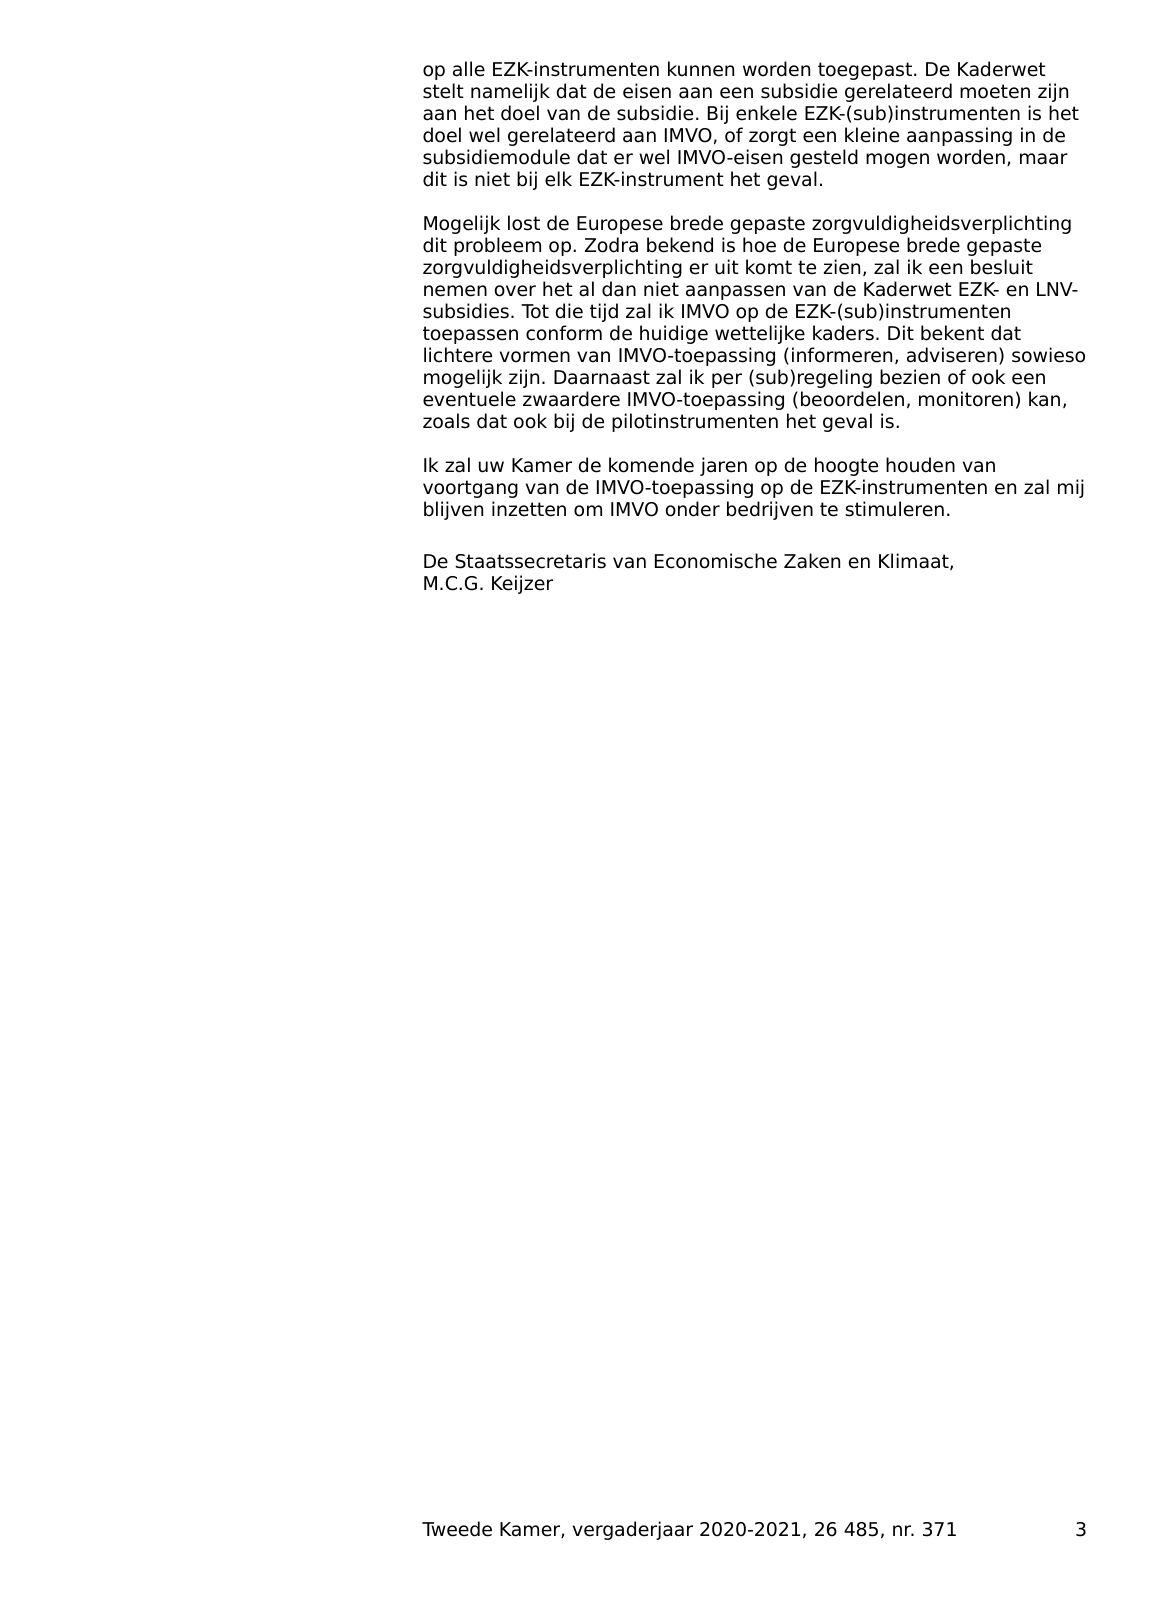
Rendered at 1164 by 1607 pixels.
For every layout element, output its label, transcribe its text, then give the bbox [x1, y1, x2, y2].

text Mogelijk lost de Europese brede gepaste zorgvuldigheidsverplichting dit probleem op. Zodra bekend is hoe de Europese brede gepaste zorgvuldigheidsverplichting er uit komt te zien, zal ik een besluit nemen over het al dan niet aanpassen van de Kaderwet EZK- en LNV-subsidies. Tot die tijd zal ik IMVO op de EZK-(sub)instrumenten toepassen conform de huidige wettelijke kaders. Dit bekent dat lichtere vormen van IMVO-toepassing (informeren, adviseren) sowieso mogelijk zijn. Daarnaast zal ik per (sub)regeling bezien of ook een eventuele zwaardere IMVO-toepassing (beoordelen, monitoren) kan, zoals dat ook bij de pilotinstrumenten het geval is. [422, 213, 1087, 433]
text op alle EZK-instrumenten kunnen worden toegepast. De Kaderwet stelt namelijk dat de eisen aan een subsidie gerelateerd moeten zijn aan het doel van de subsidie. Bij enkele EZK-(sub)instrumenten is het doel wel gerelateerd aan IMVO, of zorgt een kleine aanpassing in de subsidiemodule dat er wel IMVO-eisen gesteld mogen worden, maar dit is niet bij elk EZK-instrument het geval. [422, 59, 1087, 191]
text De Staatssecretaris van Economische Zaken en Klimaat, M.C.G. Keijzer [422, 551, 1087, 595]
text Ik zal uw Kamer de komende jaren op de hoogte houden van voortgang van de IMVO-toepassing op de EZK-instrumenten en zal mij blijven inzetten om IMVO onder bedrijven te stimuleren. [422, 455, 1087, 521]
